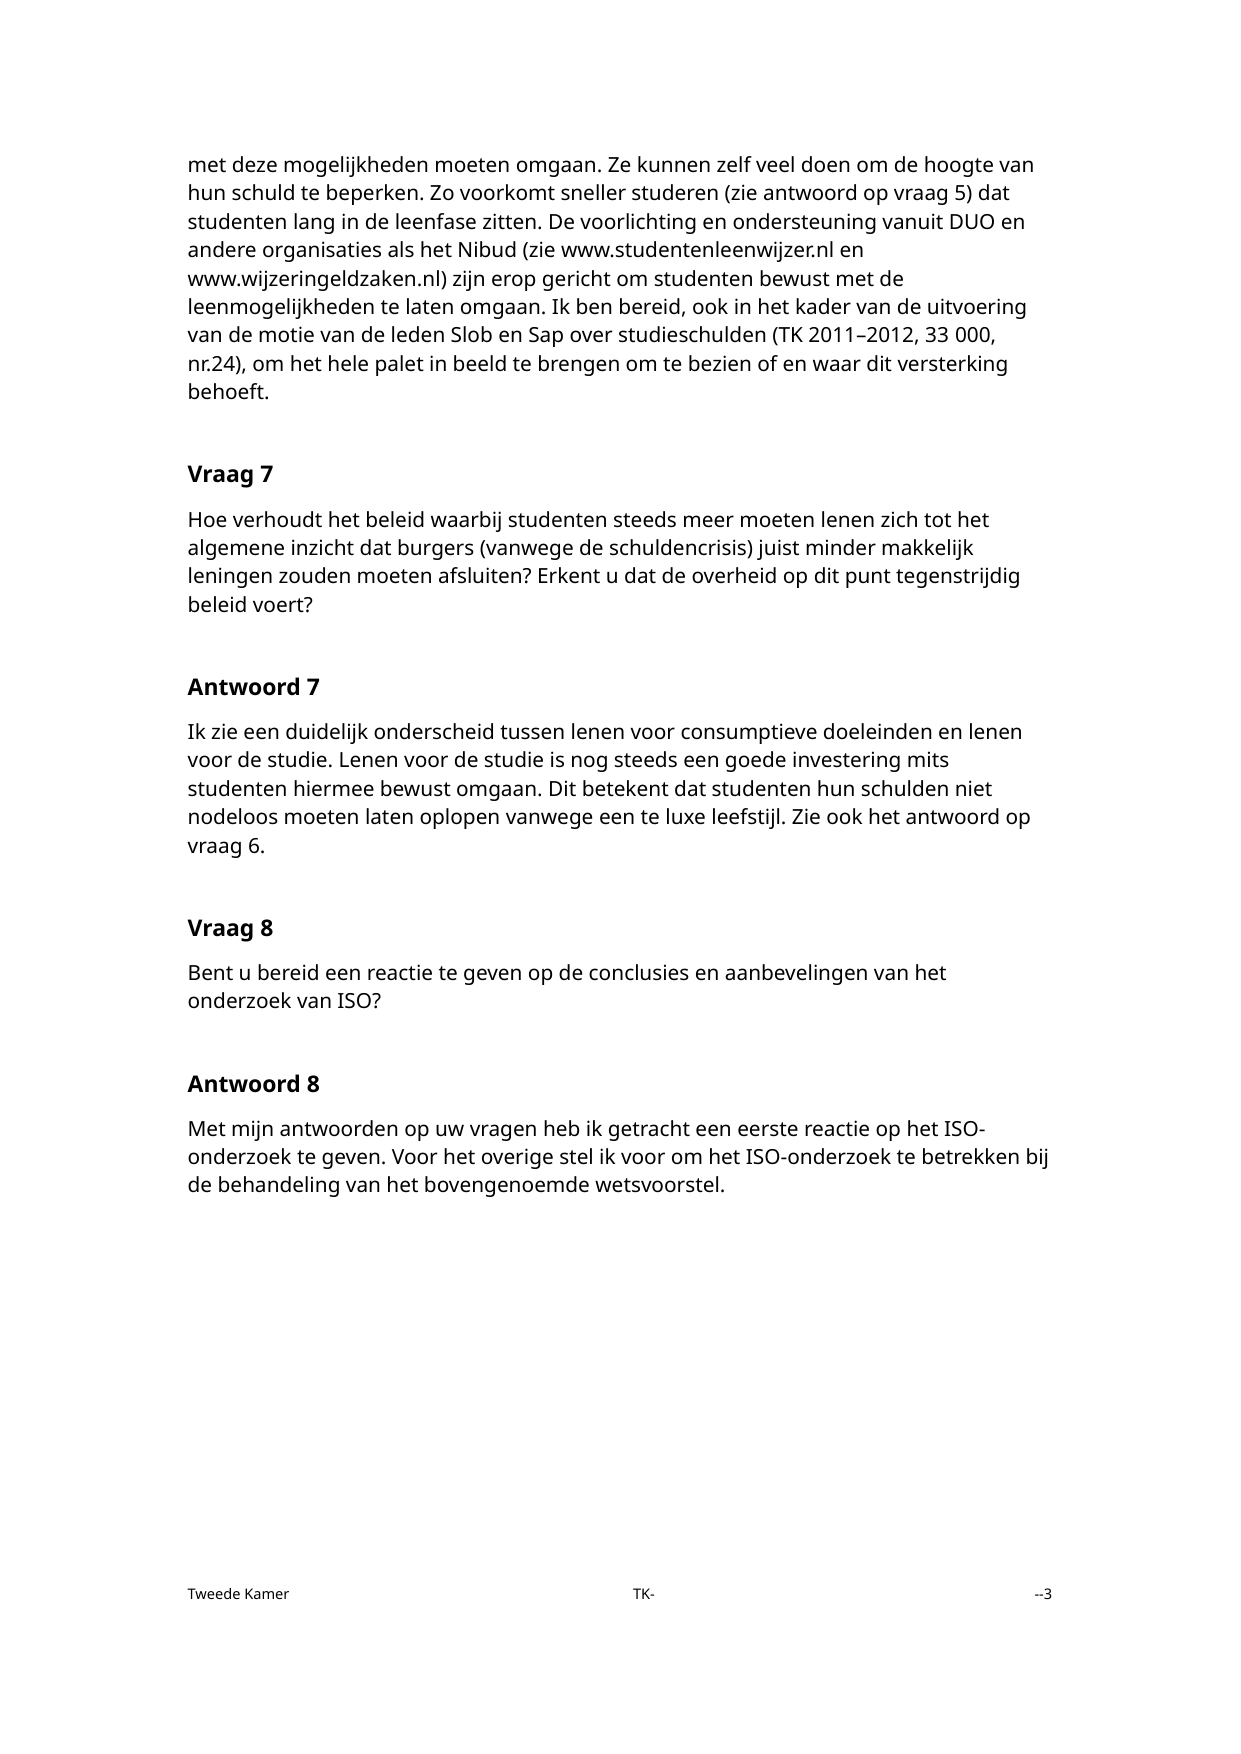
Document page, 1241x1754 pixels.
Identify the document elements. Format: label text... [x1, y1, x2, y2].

text met deze mogelijkheden moeten omgaan. Ze kunnen zelf veel doen om de hoogte van hun schuld te beperken. Zo voorkomt sneller studeren (zie antwoord op vraag 5) dat studenten lang in de leenfase zitten. De voorlichting en ondersteuning vanuit DUO en andere organisaties als het Nibud (zie www.studentenleenwijzer.nl en www.wijzeringeldzaken.nl) zijn erop gericht om studenten bewust met de leenmogelijkheden te laten omgaan. Ik ben bereid, ook in het kader van de uitvoering van de motie van de leden Slob en Sap over studieschulden (TK 2011–2012, 33 000, nr.24), om het hele palet in beeld te brengen om te bezien of en waar dit versterking behoeft. [187, 150, 1053, 406]
subtitle Vraag 7 [187, 458, 1053, 490]
text Hoe verhoudt het beleid waarbij studenten steeds meer moeten lenen zich tot het algemene inzicht dat burgers (vanwege de schuldencrisis) juist minder makkelijk leningen zouden moeten afsluiten? Erkent u dat de overheid op dit punt tegenstrijdig beleid voert? [187, 505, 1053, 618]
subtitle Antwoord 7 [187, 671, 1053, 702]
text Ik zie een duidelijk onderscheid tussen lenen voor consumptieve doeleinden en lenen voor de studie. Lenen voor de studie is nog steeds een goede investering mits studenten hiermee bewust omgaan. Dit betekent dat studenten hun schulden niet nodeloos moeten laten oplopen vanwege een te luxe leefstijl. Zie ook het antwoord op vraag 6. [187, 717, 1053, 859]
subtitle Vraag 8 [187, 912, 1053, 943]
subtitle Antwoord 8 [187, 1067, 1053, 1099]
text Met mijn antwoorden op uw vragen heb ik getracht een eerste reactie op het ISO-onderzoek te geven. Voor het overige stel ik voor om het ISO-onderzoek te betrekken bij de behandeling van het bovengenoemde wetsvoorstel. [187, 1114, 1053, 1199]
text Bent u bereid een reactie te geven op de conclusies en aanbevelingen van het onderzoek van ISO? [187, 958, 1053, 1015]
